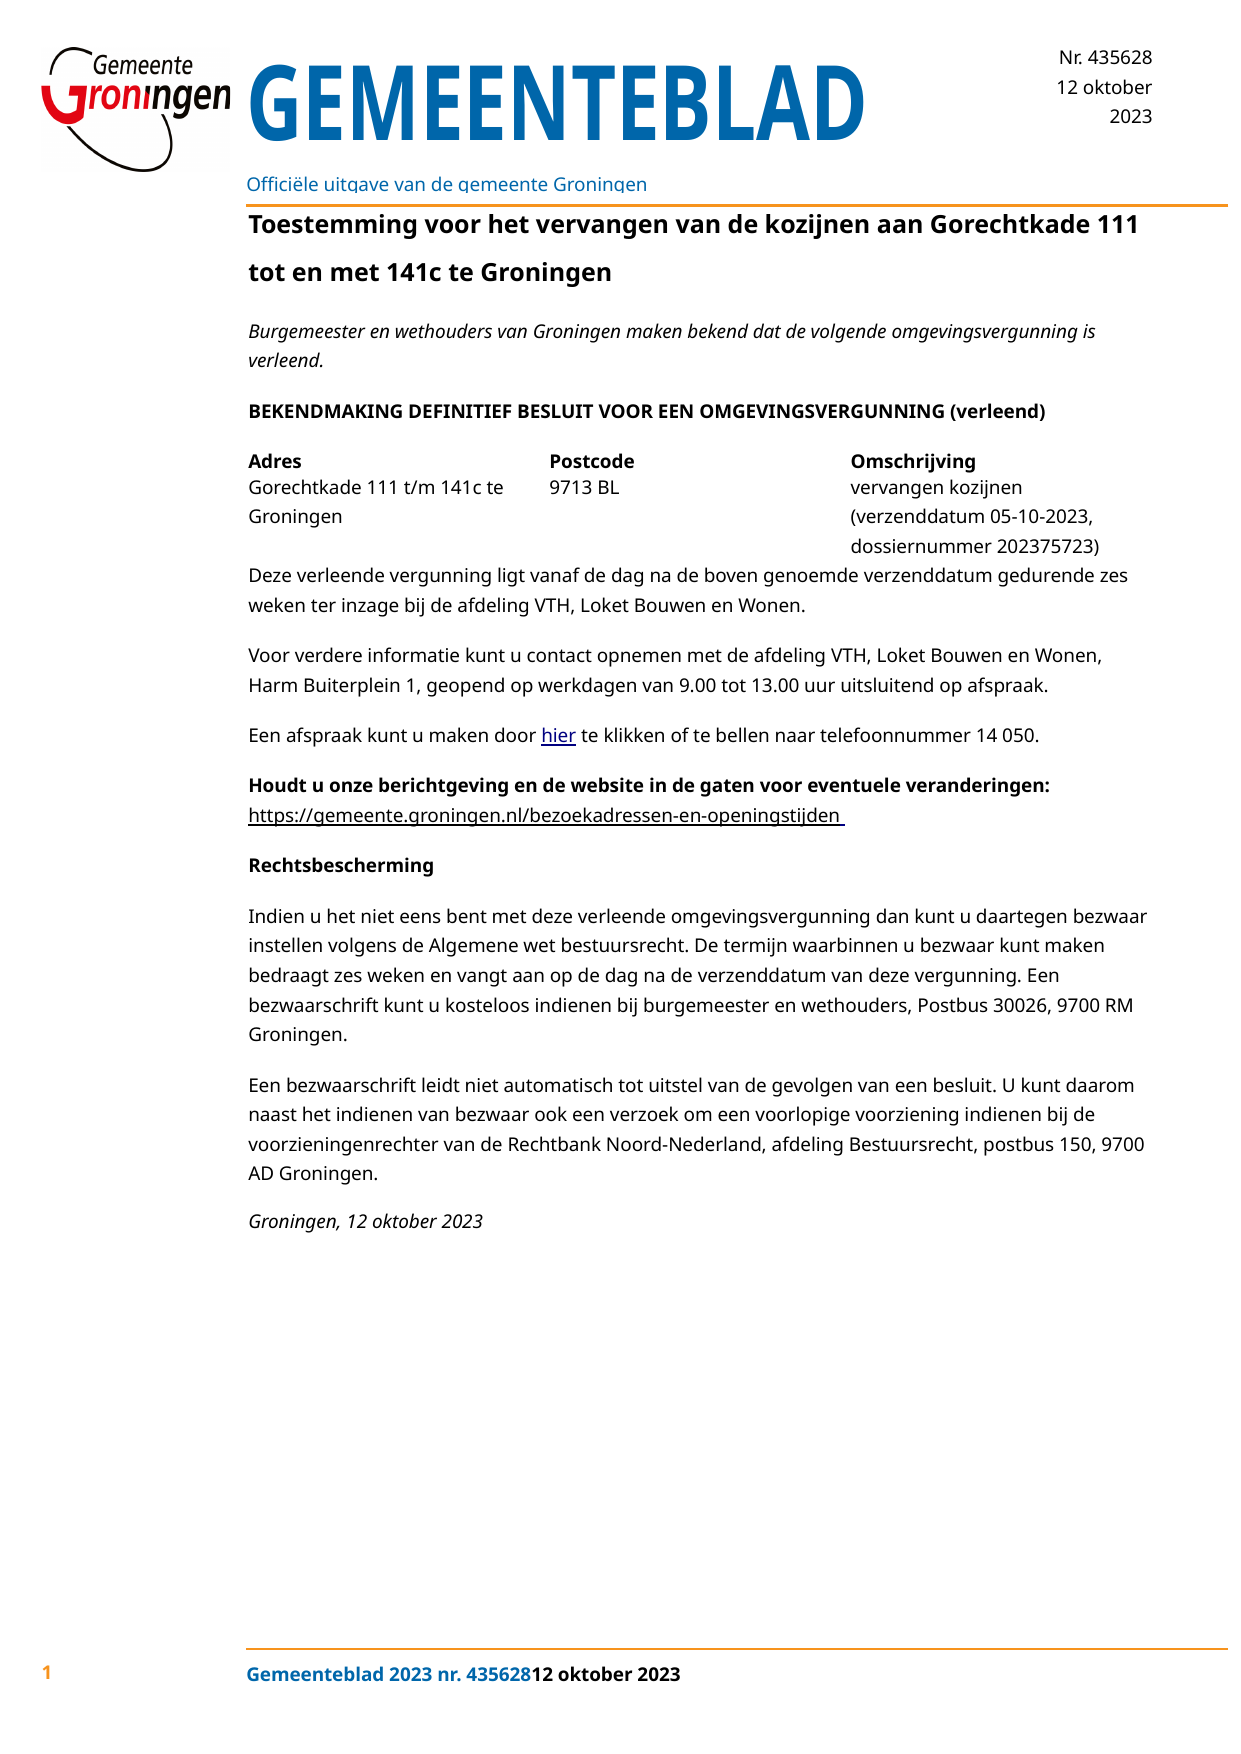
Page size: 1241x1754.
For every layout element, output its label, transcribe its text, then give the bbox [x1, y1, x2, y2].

table_cell vervangen kozijnen (verzenddatum 05-10-2023, dossiernummer 202375723) [850, 474, 1152, 559]
text Groningen, 12 oktober 2023 [248, 1208, 1152, 1234]
table_header Postcode [549, 449, 850, 474]
picture [41, 47, 231, 172]
table_header Adres [248, 449, 549, 474]
text Rechtsbescherming [248, 853, 1152, 878]
text Een bezwaarschrift leidt niet automatisch tot uitstel van de gevolgen van een besluit. U kunt daarom naast het indienen van bezwaar ook een verzoek om een voorlopige voorziening indienen bij de voorzieningenrechter van de Rechtbank Noord-Nederland, afdeling Bestuursrecht, postbus 150, 9700 AD Groningen. [248, 1072, 1152, 1186]
text Een afspraak kunt u maken door hier te klikken of te bellen naar telefoonnummer 14 050. [248, 722, 1152, 748]
text Indien u het niet eens bent met deze verleende omgevingsvergunning dan kunt u daartegen bezwaar instellen volgens de Algemene wet bestuursrecht. De termijn waarbinnen u bezwaar kunt maken bedraagt zes weken en vangt aan op de dag na de verzenddatum van deze vergunning. Een bezwaarschrift kunt u kosteloos indienen bij burgemeester en wethouders, Postbus 30026, 9700 RM Groningen. [248, 903, 1152, 1047]
text Deze verleende vergunning ligt vanaf de dag na de boven genoemde verzenddatum gedurende zes weken ter inzage bij de afdeling VTH, Loket Bouwen en Wonen. [248, 562, 1152, 618]
text BEKENDMAKING DEFINITIEF BESLUIT VOOR EEN OMGEVINGSVERGUNNING (verleend) [248, 398, 1152, 424]
text Burgemeester en wethouders van Groningen maken bekend dat de volgende omgevingsvergunning is verleend. [248, 318, 1152, 373]
text Toestemming voor het vervangen van de kozijnen aan Gorechtkade 111 tot en met 141c te Groningen [248, 207, 1152, 288]
table_cell Gorechtkade 111 t/m 141c te Groningen [248, 474, 549, 559]
text Voor verdere informatie kunt u contact opnemen met de afdeling VTH, Loket Bouwen en Wonen, Harm Buiterplein 1, geopend op werkdagen van 9.00 tot 13.00 uur uitsluitend op afspraak. [248, 642, 1152, 698]
text Houdt u onze berichtgeving en de website in de gaten voor eventuele veranderingen: https://gemeente.groningen.nl/bezoekadressen-en-openingstijden [248, 773, 1152, 828]
table_header Omschrijving [850, 449, 1152, 474]
table_cell 9713 BL [549, 474, 850, 559]
